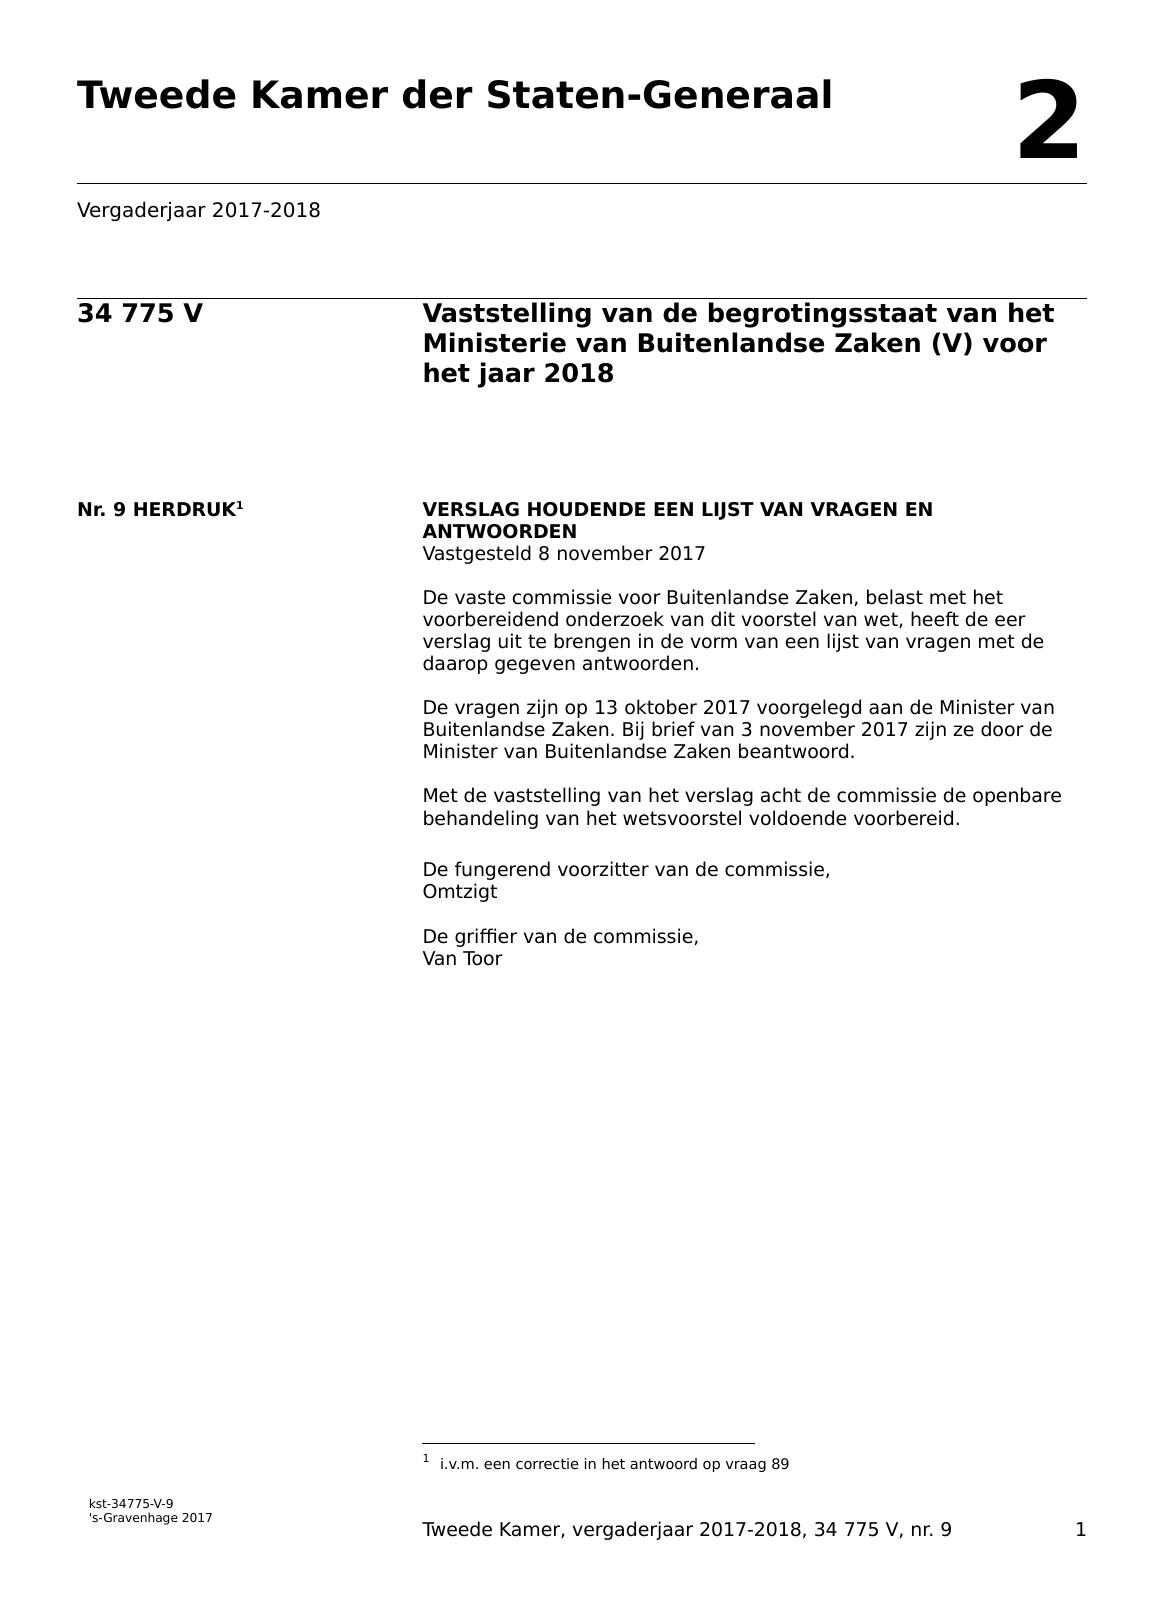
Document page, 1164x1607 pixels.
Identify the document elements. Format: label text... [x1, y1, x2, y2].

text kst-34775-V-9 [88, 1497, 323, 1511]
text De vragen zijn op 13 oktober 2017 voorgelegd aan de Minister van Buitenlandse Zaken. Bij brief van 3 november 2017 zijn ze door de Minister van Buitenlandse Zaken beantwoord. [422, 697, 1087, 763]
text i.v.m. een correctie in het antwoord op vraag 89 [422, 1452, 1087, 1474]
table_header Tweede Kamer der Staten-Generaal [77, 59, 886, 183]
subtitle 34 775 V Vaststelling van de begrotingsstaat van het Ministerie van Buitenlandse Zaken (V) voor het jaar 2018 [77, 299, 1087, 388]
subtitle Nr. 9 HERDRUK VERSLAG HOUDENDE EEN LIJST VAN VRAGEN EN ANTWOORDEN [77, 499, 1087, 543]
table_header 2 [886, 59, 1087, 183]
text 's-Gravenhage 2017 [88, 1511, 323, 1525]
text De vaste commissie voor Buitenlandse Zaken, belast met het voorbereidend onderzoek van dit voorstel van wet, heeft de eer verslag uit te brengen in de vorm van een lijst van vragen met de daarop gegeven antwoorden. [422, 587, 1087, 675]
table_cell Vergaderjaar 2017-2018 [77, 184, 1087, 298]
text De fungerend voorzitter van de commissie, Omtzigt [422, 859, 1087, 903]
text Vastgesteld 8 november 2017 [422, 543, 1087, 565]
text Met de vaststelling van het verslag acht de commissie de openbare behandeling van het wetsvoorstel voldoende voorbereid. [422, 785, 1087, 829]
text De griffier van de commissie, Van Toor [422, 926, 1087, 969]
